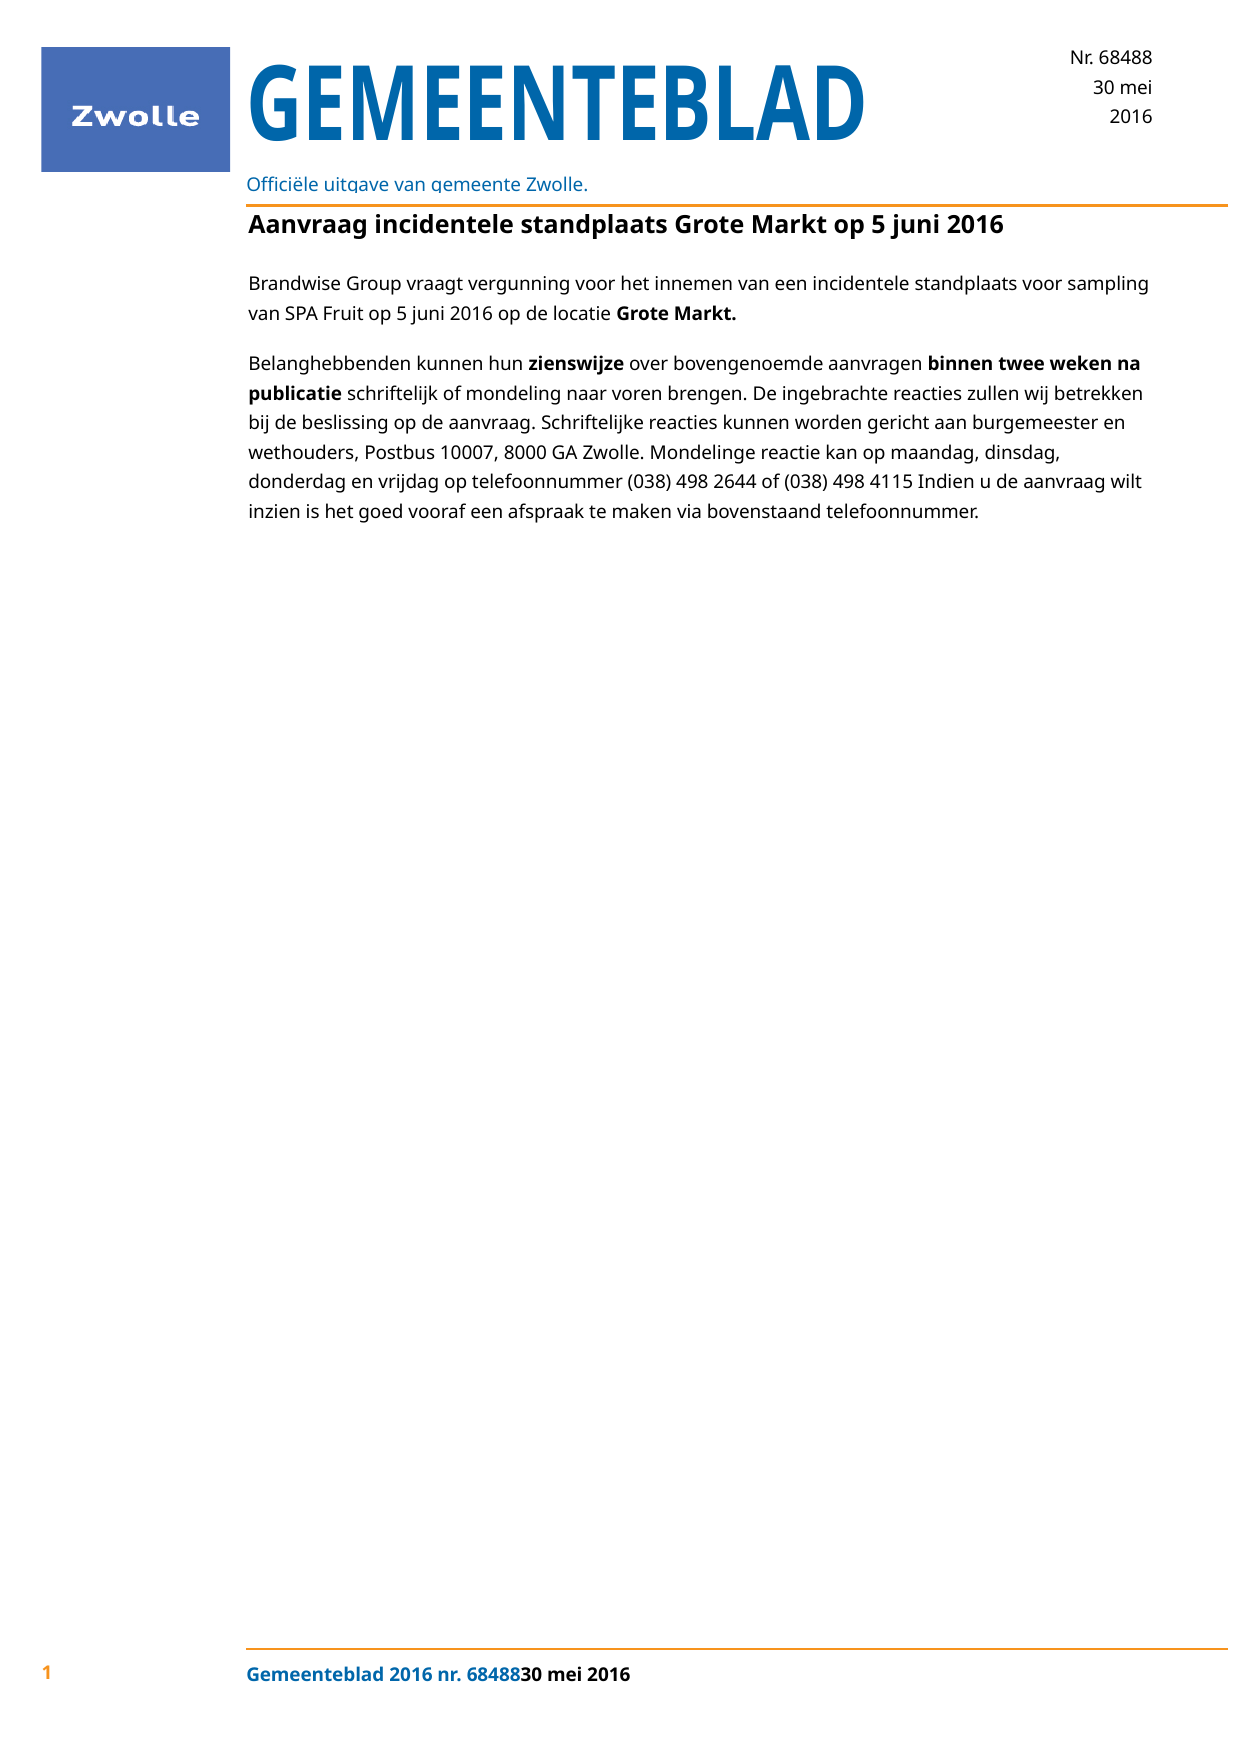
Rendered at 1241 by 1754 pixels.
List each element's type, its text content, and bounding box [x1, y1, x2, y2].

text Belanghebbenden kunnen hun zienswijze over bovengenoemde aanvragen binnen twee weken na publicatie schriftelijk of mondeling naar voren brengen. De ingebrachte reacties zullen wij betrekken bij de beslissing op de aanvraag. Schriftelijke reacties kunnen worden gericht aan burgemeester en wethouders, Postbus 10007, 8000 GA Zwolle. Mondelinge reactie kan op maandag, dinsdag, donderdag en vrijdag op telefoonnummer (038) 498 2644 of (038) 498 4115 Indien u de aanvraag wilt inzien is het goed vooraf een afspraak te maken via bovenstaand telefoonnummer. [248, 350, 1152, 524]
text Aanvraag incidentele standplaats Grote Markt op 5 juni 2016 [248, 207, 1152, 241]
picture [41, 47, 231, 172]
text Brandwise Group vraagt vergunning voor het innemen van een incidentele standplaats voor sampling van SPA Fruit op 5 juni 2016 op de locatie Grote Markt. [248, 270, 1152, 326]
